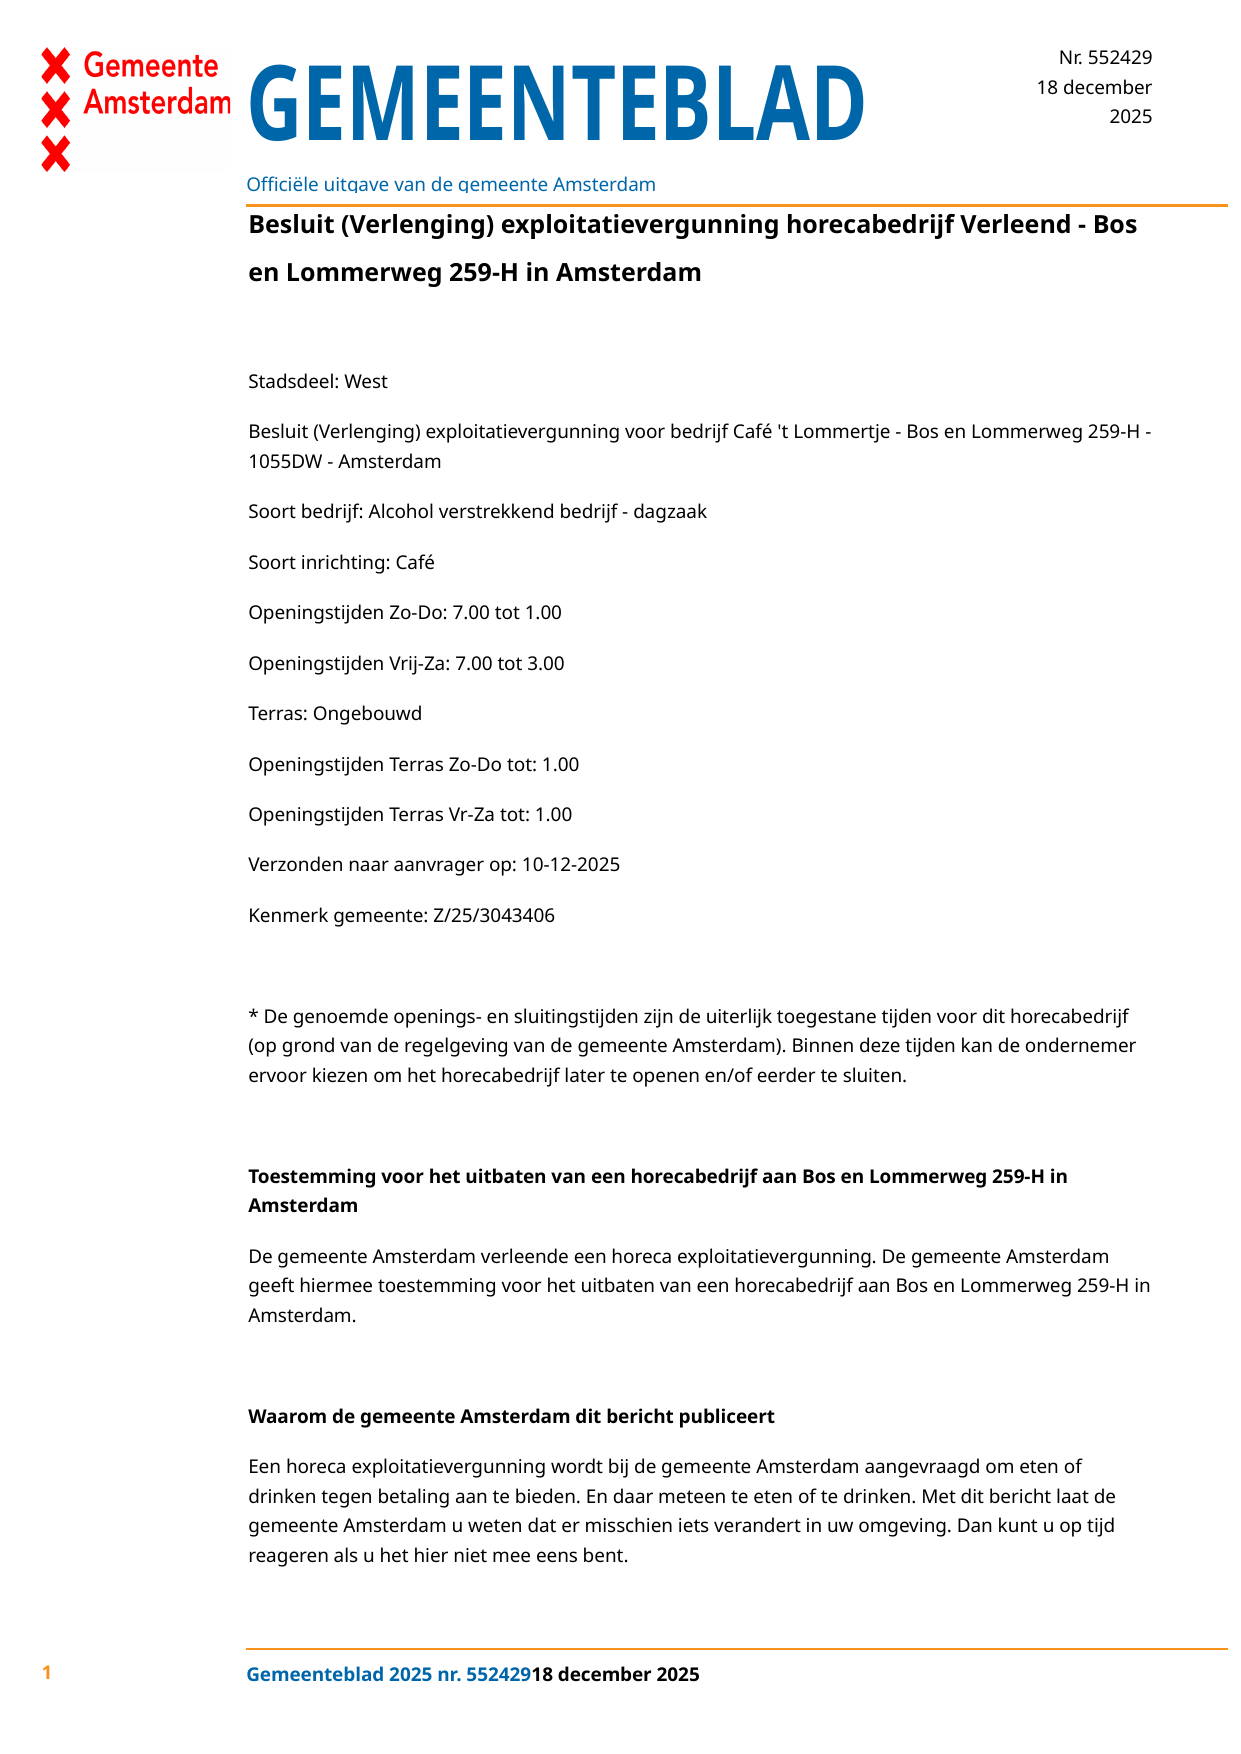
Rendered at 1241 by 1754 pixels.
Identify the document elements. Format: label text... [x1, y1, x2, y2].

text Waarom de gemeente Amsterdam dit bericht publiceert [248, 1403, 1152, 1429]
text Kenmerk gemeente: Z/25/3043406 [248, 902, 1152, 928]
text Openingstijden Terras Vr-Za tot: 1.00 [248, 801, 1152, 827]
text De gemeente Amsterdam verleende een horeca exploitatievergunning. De gemeente Amsterdam geeft hiermee toestemming voor het uitbaten van een horecabedrijf aan Bos en Lommerweg 259-H in Amsterdam. [248, 1243, 1152, 1328]
text Besluit (Verlenging) exploitatievergunning voor bedrijf Café 't Lommertje - Bos en Lommerweg 259-H - 1055DW - Amsterdam [248, 419, 1152, 474]
text Openingstijden Terras Zo-Do tot: 1.00 [248, 751, 1152, 777]
text Openingstijden Vrij-Za: 7.00 tot 3.00 [248, 650, 1152, 676]
text * De genoemde openings- en sluitingstijden zijn de uiterlijk toegestane tijden voor dit horecabedrijf (op grond van de regelgeving van de gemeente Amsterdam). Binnen deze tijden kan de ondernemer ervoor kiezen om het horecabedrijf later te openen en/of eerder te sluiten. [248, 1003, 1152, 1088]
text Openingstijden Zo-Do: 7.00 tot 1.00 [248, 599, 1152, 625]
text Een horeca exploitatievergunning wordt bij de gemeente Amsterdam aangevraagd om eten of drinken tegen betaling aan te bieden. En daar meteen te eten of te drinken. Met dit bericht laat de gemeente Amsterdam u weten dat er misschien iets verandert in uw omgeving. Dan kunt u op tijd reageren als u het hier niet mee eens bent. [248, 1453, 1152, 1568]
text Stadsdeel: West [248, 368, 1152, 394]
text Soort bedrijf: Alcohol verstrekkend bedrijf - dagzaak [248, 499, 1152, 524]
text Soort inrichting: Café [248, 549, 1152, 575]
text Verzonden naar aanvrager op: 10-12-2025 [248, 852, 1152, 877]
text Toestemming voor het uitbaten van een horecabedrijf aan Bos en Lommerweg 259-H in Amsterdam [248, 1163, 1152, 1218]
text Besluit (Verlenging) exploitatievergunning horecabedrijf Verleend - Bos en Lommerweg 259-H in Amsterdam [248, 207, 1152, 288]
text Terras: Ongebouwd [248, 700, 1152, 726]
picture [41, 47, 231, 172]
